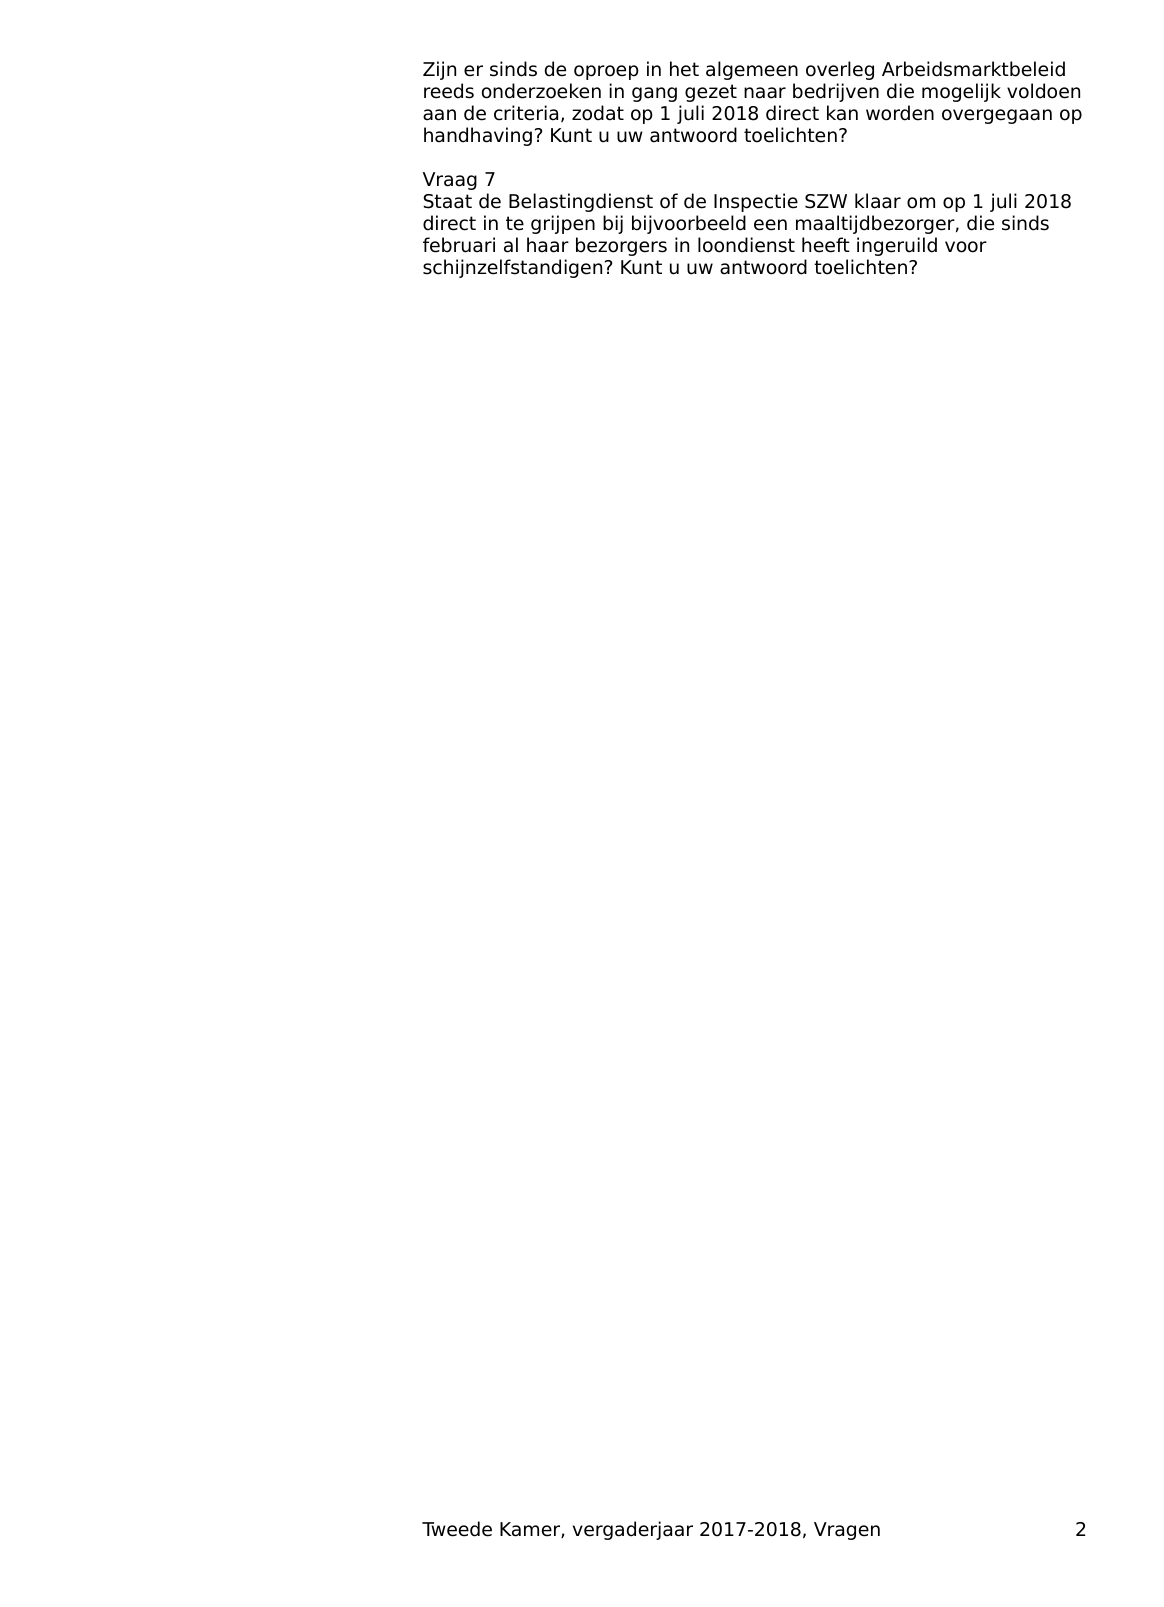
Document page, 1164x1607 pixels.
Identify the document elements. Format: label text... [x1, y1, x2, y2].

text Staat de Belastingdienst of de Inspectie SZW klaar om op 1 juli 2018 direct in te grijpen bij bijvoorbeeld een maaltijdbezorger, die sinds februari al haar bezorgers in loondienst heeft ingeruild voor schijnzelfstandigen? Kunt u uw antwoord toelichten? [422, 191, 1087, 279]
text Vraag 7 [422, 169, 1087, 191]
text Zijn er sinds de oproep in het algemeen overleg Arbeidsmarktbeleid reeds onderzoeken in gang gezet naar bedrijven die mogelijk voldoen aan de criteria, zodat op 1 juli 2018 direct kan worden overgegaan op handhaving? Kunt u uw antwoord toelichten? [422, 59, 1087, 147]
